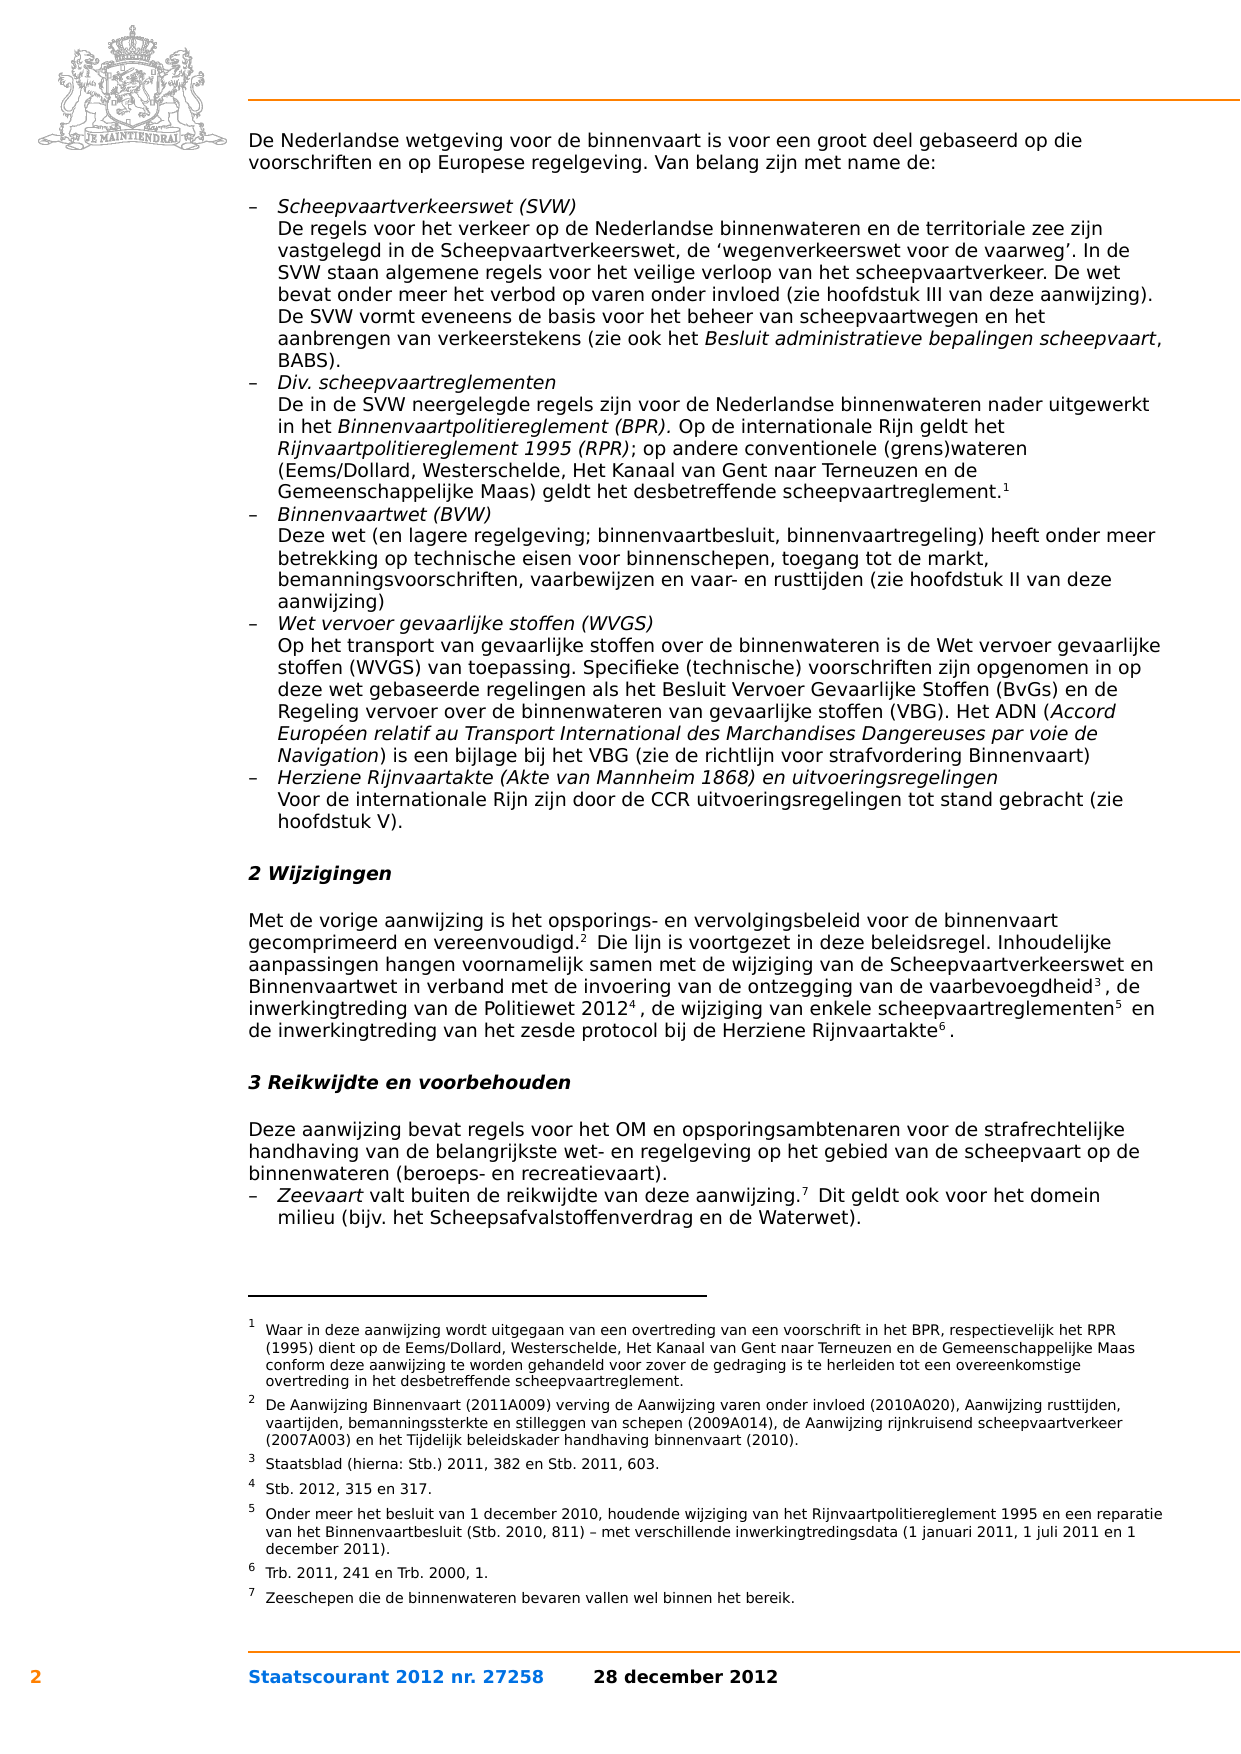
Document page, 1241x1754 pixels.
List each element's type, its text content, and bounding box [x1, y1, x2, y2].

text – Herziene Rijnvaartakte (Akte van Mannheim 1868) en uitvoeringsregelingen [248, 767, 1163, 789]
text Met de vorige aanwijzing is het opsporings- en vervolgingsbeleid voor de binnenvaart gecomprimeerd en vereenvoudigd. Die lijn is voortgezet in deze beleidsregel. Inhoudelijke aanpassingen hangen voornamelijk samen met de wijziging van de Scheepvaartverkeerswet en Binnenvaartwet in verband met de invoering van de ontzegging van de vaarbevoegdheid, de inwerkingtreding van de Politiewet 2012, de wijziging van enkele scheepvaartreglementen en de inwerkingtreding van het zesde protocol bij de Herziene Rijnvaartakte. [248, 910, 1163, 1042]
text Onder meer het besluit van 1 december 2010, houdende wijziging van het Rijnvaartpolitiereglement 1995 en een reparatie van het Binnenvaartbesluit (Stb. 2010, 811) – met verschillende inwerkingtredingsdata (1 januari 2011, 1 juli 2011 en 1 december 2011). [248, 1502, 1163, 1558]
text Staatsblad (hierna: Stb.) 2011, 382 en Stb. 2011, 603. [248, 1452, 1163, 1474]
text Waar in deze aanwijzing wordt uitgegaan van een overtreding van een voorschrift in het BPR, respectievelijk het RPR (1995) dient op de Eems/Dollard, Westerschelde, Het Kanaal van Gent naar Terneuzen en de Gemeenschappelijke Maas conform deze aanwijzing te worden gehandeld voor zover de gedraging is te herleiden tot een overeenkomstige overtreding in het desbetreffende scheepvaartreglement. [248, 1318, 1163, 1390]
text – Wet vervoer gevaarlijke stoffen (WVGS) [248, 613, 1163, 635]
text De regels voor het verkeer op de Nederlandse binnenwateren en de territoriale zee zijn vastgelegd in de Scheepvaartverkeerswet, de ‘wegenverkeerswet voor de vaarweg’. In de SVW staan algemene regels voor het veilige verloop van het scheepvaartverkeer. De wet bevat onder meer het verbod op varen onder invloed (zie hoofdstuk III van deze aanwijzing). De SVW vormt eveneens de basis voor het beheer van scheepvaartwegen en het aanbrengen van verkeerstekens (zie ook het Besluit administratieve bepalingen scheepvaart, BABS). [277, 218, 1163, 372]
text De Nederlandse wetgeving voor de binnenvaart is voor een groot deel gebaseerd op die voorschriften en op Europese regelgeving. Van belang zijn met name de: [248, 130, 1163, 174]
text Deze wet (en lagere regelgeving; binnenvaartbesluit, binnenvaartregeling) heeft onder meer betrekking op technische eisen voor binnenschepen, toegang tot de markt, bemanningsvoorschriften, vaarbewijzen en vaar- en rusttijden (zie hoofdstuk II van deze aanwijzing) [277, 525, 1163, 613]
text Voor de internationale Rijn zijn door de CCR uitvoeringsregelingen tot stand gebracht (zie hoofdstuk V). [277, 789, 1163, 833]
text Trb. 2011, 241 en Trb. 2000, 1. [248, 1561, 1163, 1583]
text Op het transport van gevaarlijke stoffen over de binnenwateren is de Wet vervoer gevaarlijke stoffen (WVGS) van toepassing. Specifieke (technische) voorschriften zijn opgenomen in op deze wet gebaseerde regelingen als het Besluit Vervoer Gevaarlijke Stoffen (BvGs) en de Regeling vervoer over de binnenwateren van gevaarlijke stoffen (VBG). Het ADN (Accord Européen relatif au Transport International des Marchandises Dangereuses par voie de Navigation) is een bijlage bij het VBG (zie de richtlijn voor strafvordering Binnenvaart) [277, 635, 1163, 767]
text Zeeschepen die de binnenwateren bevaren vallen wel binnen het bereik. [248, 1586, 1163, 1608]
text Deze aanwijzing bevat regels voor het OM en opsporingsambtenaren voor de strafrechtelijke handhaving van de belangrijkste wet- en regelgeving op het gebied van de scheepvaart op de binnenwateren (beroeps- en recreatievaart). [248, 1119, 1163, 1185]
text De in de SVW neergelegde regels zijn voor de Nederlandse binnenwateren nader uitgewerkt in het Binnenvaartpolitiereglement (BPR). Op de internationale Rijn geldt het Rijnvaartpolitiereglement 1995 (RPR); op andere conventionele (grens)wateren (Eems/Dollard, Westerschelde, Het Kanaal van Gent naar Terneuzen en de Gemeenschappelijke Maas) geldt het desbetreffende scheepvaartreglement. [277, 393, 1163, 503]
text De Aanwijzing Binnenvaart (2011A009) verving de Aanwijzing varen onder invloed (2010A020), Aanwijzing rusttijden, vaartijden, bemanningssterkte en stilleggen van schepen (2009A014), de Aanwijzing rijnkruisend scheepvaartverkeer (2007A003) en het Tijdelijk beleidskader handhaving binnenvaart (2010). [248, 1393, 1163, 1449]
text – Scheepvaartverkeerswet (SVW) [248, 196, 1163, 218]
text Stb. 2012, 315 en 317. [248, 1477, 1163, 1499]
subtitle 2 Wijzigingen [248, 863, 1163, 885]
subtitle 3 Reikwijdte en voorbehouden [248, 1072, 1163, 1094]
text – Binnenvaartwet (BVW) [248, 503, 1163, 525]
text – Zeevaart valt buiten de reikwijdte van deze aanwijzing. Dit geldt ook voor het domein milieu (bijv. het Scheepsafvalstoffenverdrag en de Waterwet). [248, 1185, 1163, 1229]
text – Div. scheepvaartreglementen [248, 372, 1163, 393]
picture [38, 25, 227, 150]
